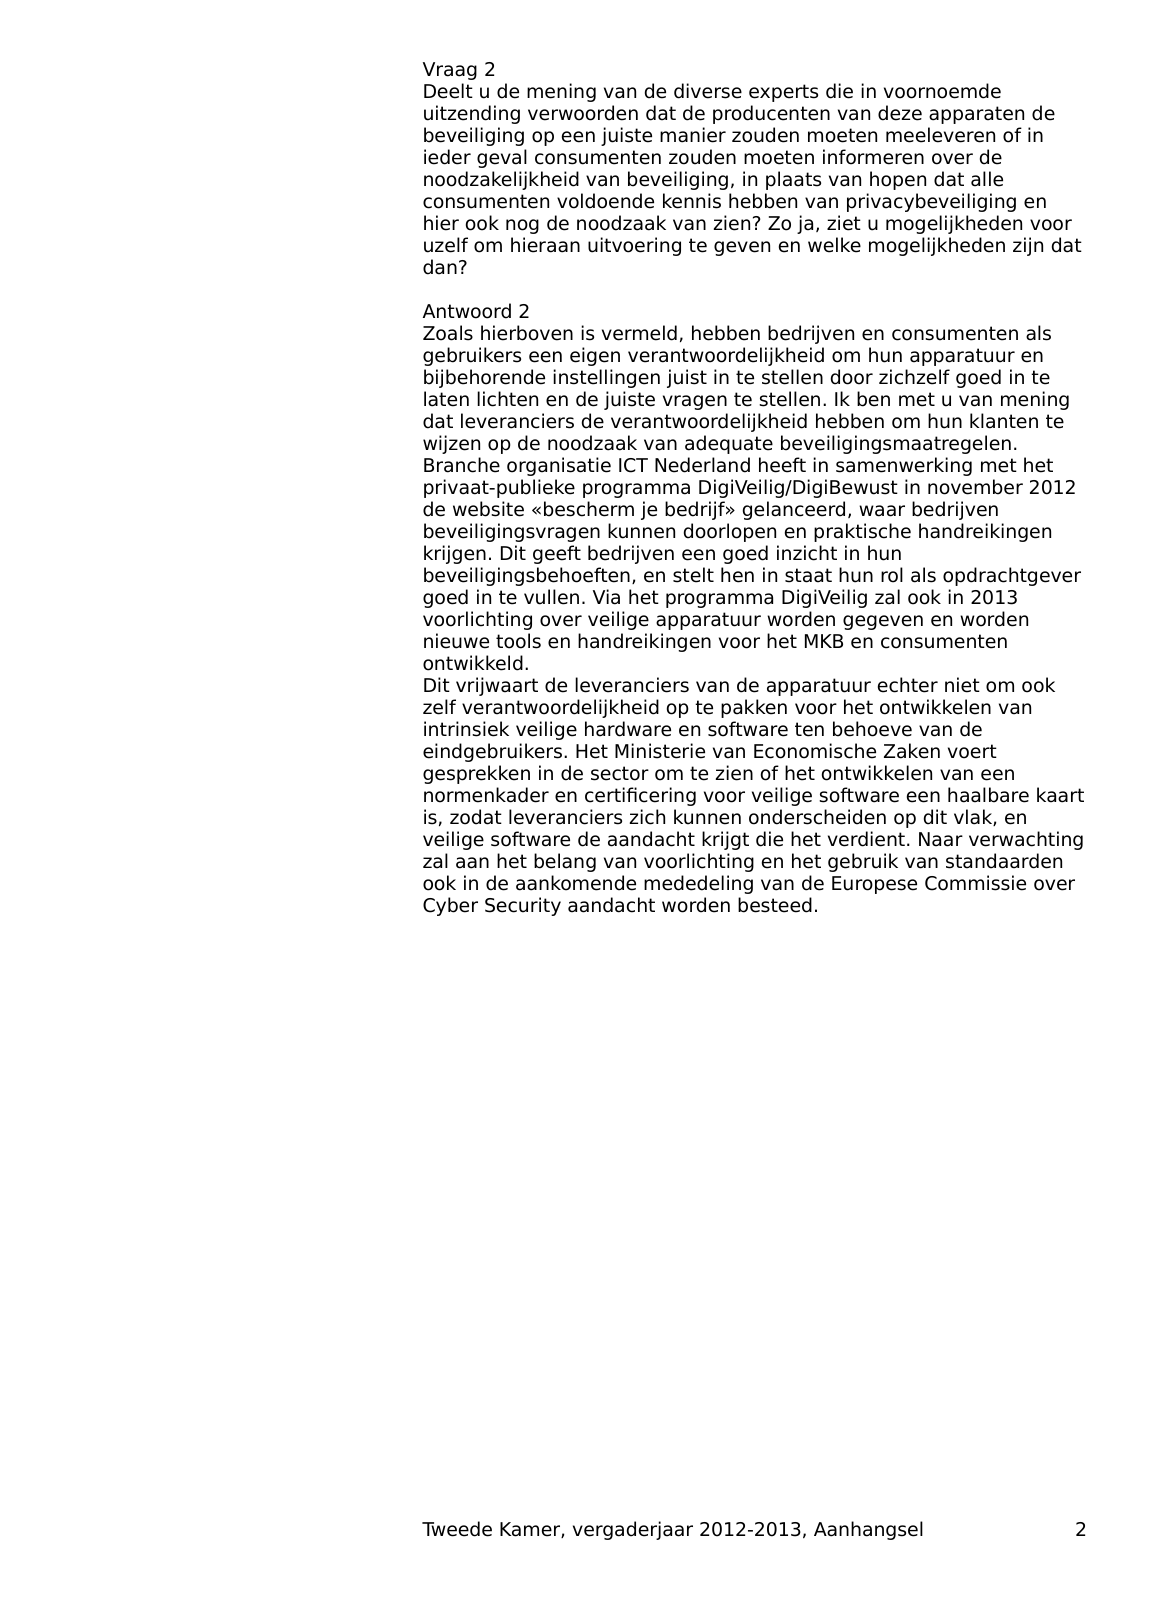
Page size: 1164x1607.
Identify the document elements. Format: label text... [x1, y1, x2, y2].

text Dit vrijwaart de leveranciers van de apparatuur echter niet om ook zelf verantwoordelijkheid op te pakken voor het ontwikkelen van intrinsiek veilige hardware en software ten behoeve van de eindgebruikers. Het Ministerie van Economische Zaken voert gesprekken in de sector om te zien of het ontwikkelen van een normenkader en certificering voor veilige software een haalbare kaart is, zodat leveranciers zich kunnen onderscheiden op dit vlak, en veilige software de aandacht krijgt die het verdient. Naar verwachting zal aan het belang van voorlichting en het gebruik van standaarden ook in de aankomende mededeling van de Europese Commissie over Cyber Security aandacht worden besteed. [422, 675, 1087, 916]
text Deelt u de mening van de diverse experts die in voornoemde uitzending verwoorden dat de producenten van deze apparaten de beveiliging op een juiste manier zouden moeten meeleveren of in ieder geval consumenten zouden moeten informeren over de noodzakelijkheid van beveiliging, in plaats van hopen dat alle consumenten voldoende kennis hebben van privacybeveiliging en hier ook nog de noodzaak van zien? Zo ja, ziet u mogelijkheden voor uzelf om hieraan uitvoering te geven en welke mogelijkheden zijn dat dan? [422, 81, 1087, 279]
text Branche organisatie ICT Nederland heeft in samenwerking met het privaat-publieke programma DigiVeilig/DigiBewust in november 2012 de website «bescherm je bedrijf» gelanceerd, waar bedrijven beveiligingsvragen kunnen doorlopen en praktische handreikingen krijgen. Dit geeft bedrijven een goed inzicht in hun beveiligingsbehoeften, en stelt hen in staat hun rol als opdrachtgever goed in te vullen. Via het programma DigiVeilig zal ook in 2013 voorlichting over veilige apparatuur worden gegeven en worden nieuwe tools en handreikingen voor het MKB en consumenten ontwikkeld. [422, 455, 1087, 675]
text Zoals hierboven is vermeld, hebben bedrijven en consumenten als gebruikers een eigen verantwoordelijkheid om hun apparatuur en bijbehorende instellingen juist in te stellen door zichzelf goed in te laten lichten en de juiste vragen te stellen. Ik ben met u van mening dat leveranciers de verantwoordelijkheid hebben om hun klanten te wijzen op de noodzaak van adequate beveiligingsmaatregelen. [422, 323, 1087, 455]
text Antwoord 2 [422, 301, 1087, 323]
text Vraag 2 [422, 59, 1087, 81]
